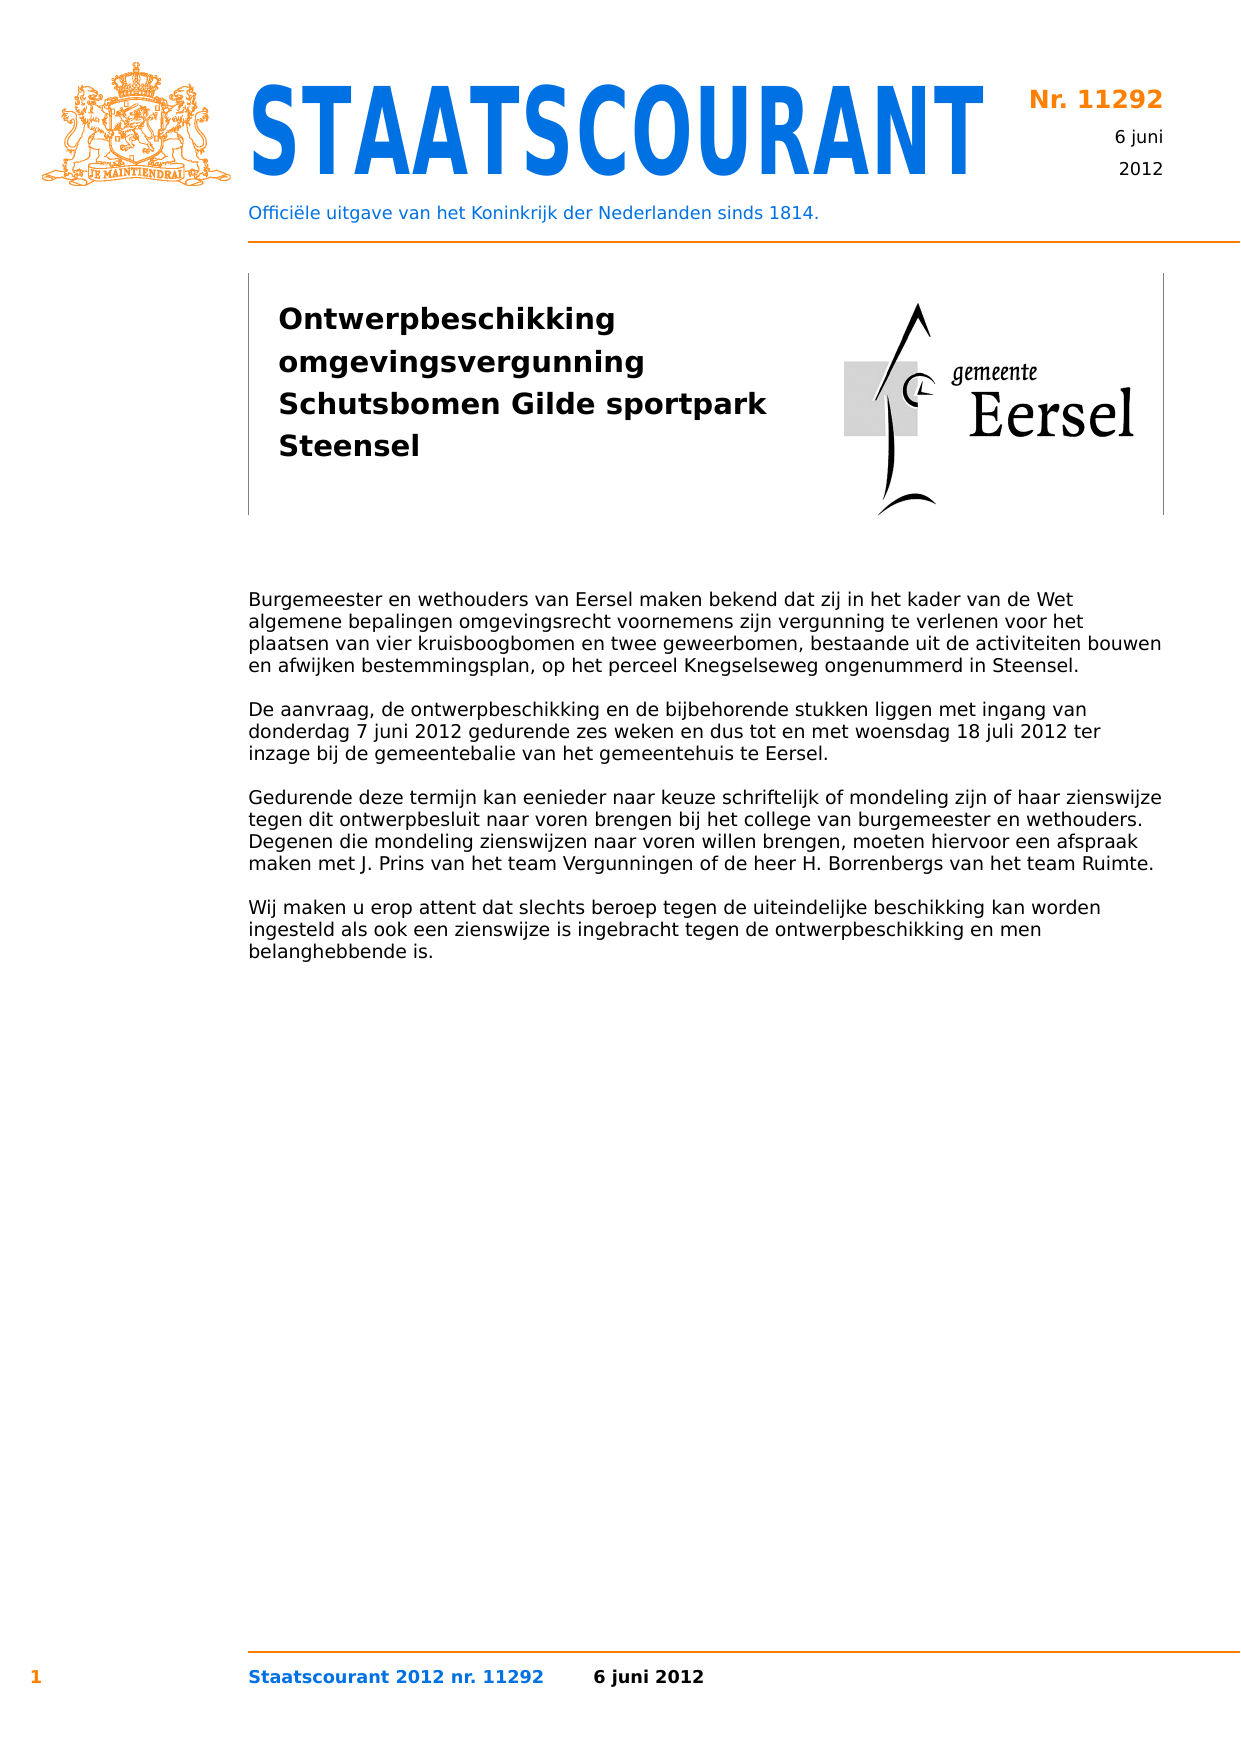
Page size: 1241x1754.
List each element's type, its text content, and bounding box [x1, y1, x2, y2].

table_header STAATSCOURANT [248, 62, 998, 203]
table_cell 2012 [998, 153, 1240, 203]
table_cell Officiële uitgave van het Koninkrijk der Nederlanden sinds 1814. [248, 203, 1240, 241]
picture [844, 302, 1134, 516]
text Wij maken u erop attent dat slechts beroep tegen de uiteindelijke beschikking kan worden ingesteld als ook een zienswijze is ingebracht tegen de ontwerpbeschikking en men belanghebbende is. [248, 897, 1163, 962]
subtitle Ontwerpbeschikking omgevingsvergunning Schutsbomen Gilde sportpark Steensel [249, 273, 1163, 515]
table_header [25, 62, 248, 241]
table_header Nr. 11292 [998, 62, 1240, 121]
text Burgemeester en wethouders van Eersel maken bekend dat zij in het kader van de Wet algemene bepalingen omgevingsrecht voornemens zijn vergunning te verlenen voor het plaatsen van vier kruisboogbomen en twee geweerbomen, bestaande uit de activiteiten bouwen en afwijken bestemmingsplan, op het perceel Knegselseweg ongenummerd in Steensel. [248, 589, 1163, 677]
table_cell 6 juni [998, 121, 1240, 153]
picture [41, 62, 231, 186]
text De aanvraag, de ontwerpbeschikking en de bijbehorende stukken liggen met ingang van donderdag 7 juni 2012 gedurende zes weken en dus tot en met woensdag 18 juli 2012 ter inzage bij de gemeentebalie van het gemeentehuis te Eersel. [248, 699, 1163, 765]
text Gedurende deze termijn kan eenieder naar keuze schriftelijk of mondeling zijn of haar zienswijze tegen dit ontwerpbesluit naar voren brengen bij het college van burgemeester en wethouders. Degenen die mondeling zienswijzen naar voren willen brengen, moeten hiervoor een afspraak maken met J. Prins van het team Vergunningen of de heer H. Borrenbergs van het team Ruimte. [248, 787, 1163, 875]
